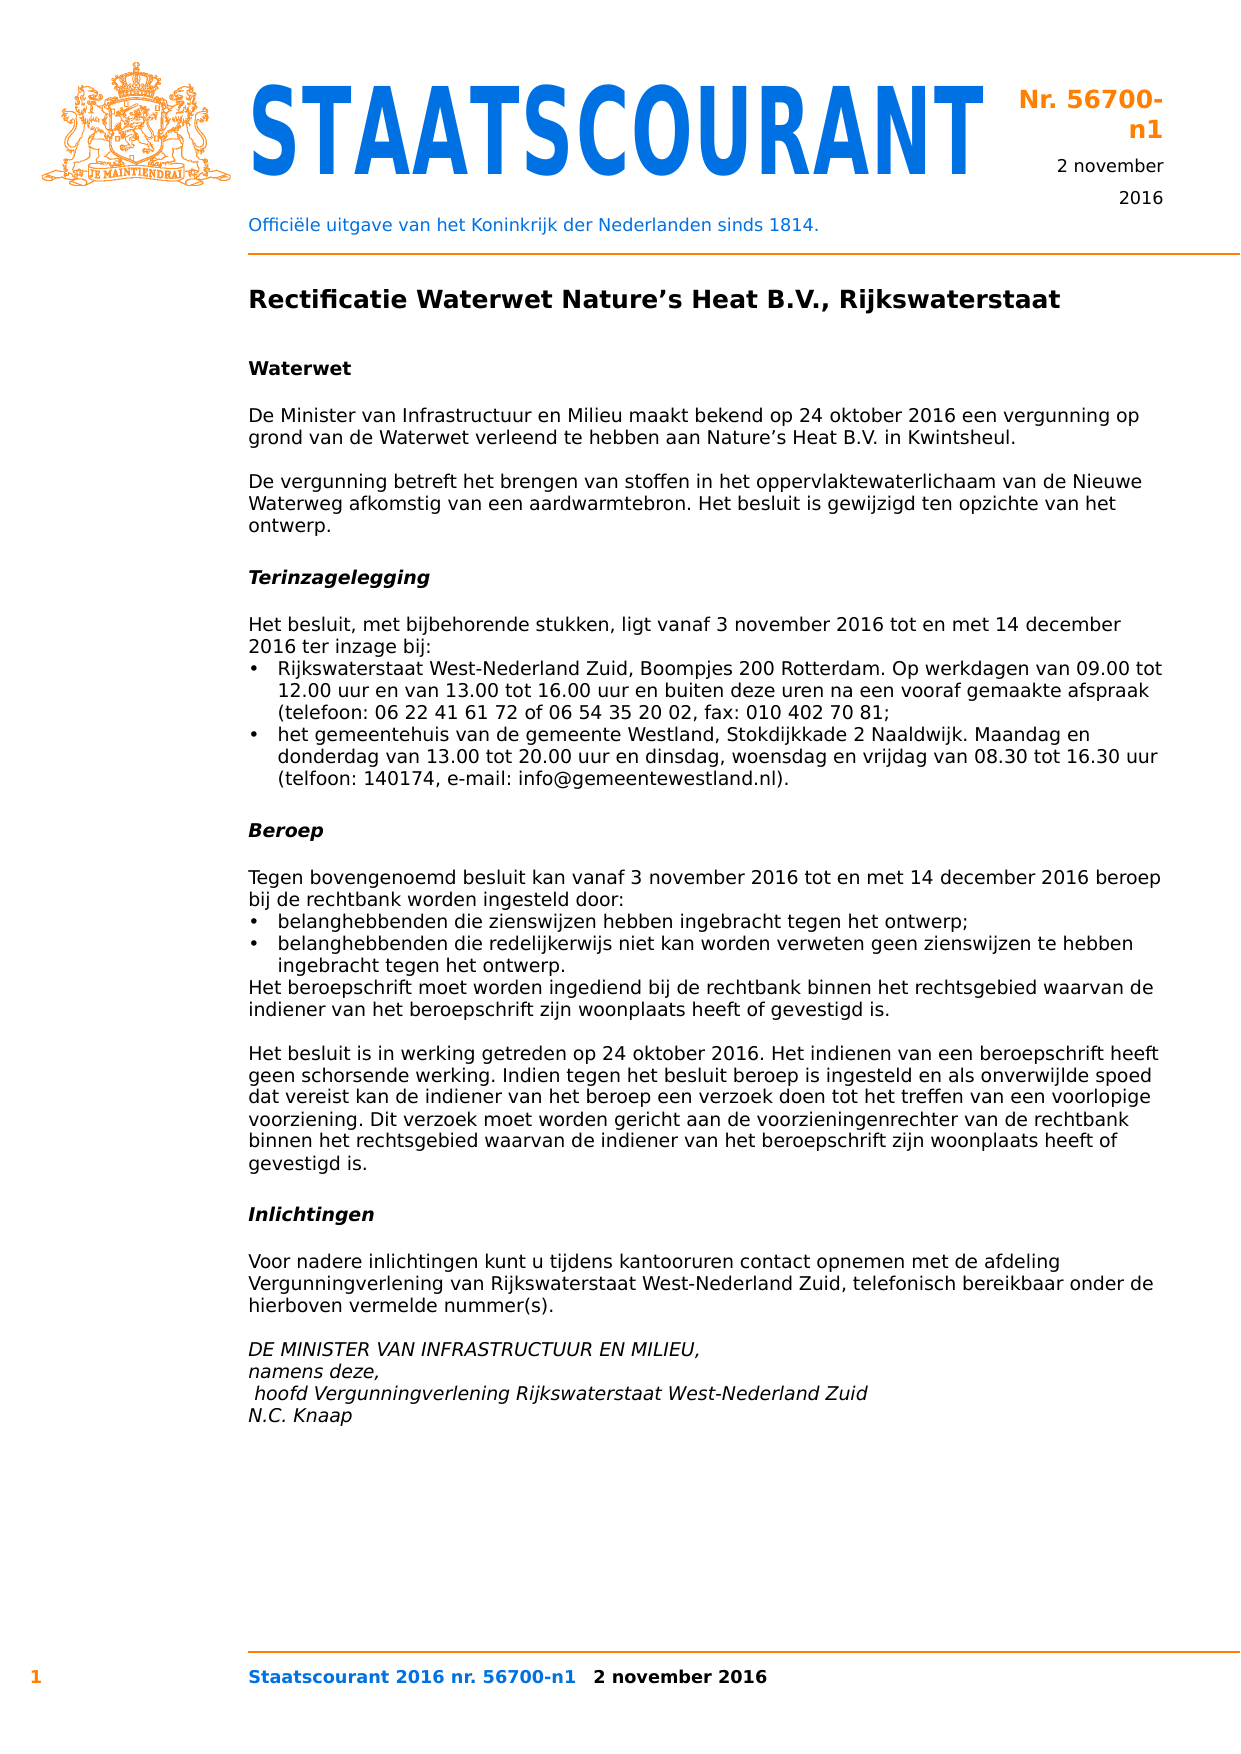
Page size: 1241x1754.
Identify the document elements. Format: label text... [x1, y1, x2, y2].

subtitle Waterwet [248, 358, 1163, 380]
subtitle Terinzagelegging [248, 567, 1163, 589]
subtitle Inlichtingen [248, 1204, 1163, 1226]
table_header [25, 62, 248, 253]
text • het gemeentehuis van de gemeente Westland, Stokdijkkade 2 Naaldwijk. Maandag en donderdag van 13.00 tot 20.00 uur en dinsdag, woensdag en vrijdag van 08.30 tot 16.30 uur (telfoon: 140174, e-mail: info@gemeentewestland.nl). [248, 724, 1163, 790]
subtitle Rectificatie Waterwet Nature’s Heat B.V., Rijkswaterstaat [248, 285, 1163, 314]
table_cell Officiële uitgave van het Koninkrijk der Nederlanden sinds 1814. [248, 215, 1240, 253]
table_header Nr. 56700-n1 [998, 62, 1240, 150]
text • belanghebbenden die zienswijzen hebben ingebracht tegen het ontwerp; [248, 911, 1163, 933]
text Het besluit, met bijbehorende stukken, ligt vanaf 3 november 2016 tot en met 14 december 2016 ter inzage bij: [248, 614, 1163, 658]
table_header STAATSCOURANT [248, 62, 998, 215]
text • Rijkswaterstaat West-Nederland Zuid, Boompjes 200 Rotterdam. Op werkdagen van 09.00 tot 12.00 uur en van 13.00 tot 16.00 uur en buiten deze uren na een vooraf gemaakte afspraak (telefoon: 06 22 41 61 72 of 06 54 35 20 02, fax: 010 402 70 81; [248, 658, 1163, 724]
text DE MINISTER VAN INFRASTRUCTUUR EN MILIEU, namens deze, hoofd Vergunningverlening Rijkswaterstaat West-Nederland Zuid N.C. Knaap [248, 1339, 1163, 1427]
text Tegen bovengenoemd besluit kan vanaf 3 november 2016 tot en met 14 december 2016 beroep bij de rechtbank worden ingesteld door: [248, 867, 1163, 911]
text Voor nadere inlichtingen kunt u tijdens kantooruren contact opnemen met de afdeling Vergunningverlening van Rijkswaterstaat West-Nederland Zuid, telefonisch bereikbaar onder de hierboven vermelde nummer(s). [248, 1251, 1163, 1317]
text De vergunning betreft het brengen van stoffen in het oppervlaktewaterlichaam van de Nieuwe Waterweg afkomstig van een aardwarmtebron. Het besluit is gewijzigd ten opzichte van het ontwerp. [248, 471, 1163, 537]
text De Minister van Infrastructuur en Milieu maakt bekend op 24 oktober 2016 een vergunning op grond van de Waterwet verleend te hebben aan Nature’s Heat B.V. in Kwintsheul. [248, 405, 1163, 449]
text Het beroepschrift moet worden ingediend bij de rechtbank binnen het rechtsgebied waarvan de indiener van het beroepschrift zijn woonplaats heeft of gevestigd is. [248, 977, 1163, 1021]
subtitle Beroep [248, 820, 1163, 842]
text • belanghebbenden die redelijkerwijs niet kan worden verweten geen zienswijzen te hebben ingebracht tegen het ontwerp. [248, 933, 1163, 977]
picture [41, 62, 231, 186]
table_cell 2 november [998, 150, 1240, 182]
text Het besluit is in werking getreden op 24 oktober 2016. Het indienen van een beroepschrift heeft geen schorsende werking. Indien tegen het besluit beroep is ingesteld en als onverwijlde spoed dat vereist kan de indiener van het beroep een verzoek doen tot het treffen van een voorlopige voorziening. Dit verzoek moet worden gericht aan de voorzieningenrechter van de rechtbank binnen het rechtsgebied waarvan de indiener van het beroepschrift zijn woonplaats heeft of gevestigd is. [248, 1042, 1163, 1174]
table_cell 2016 [998, 183, 1240, 215]
